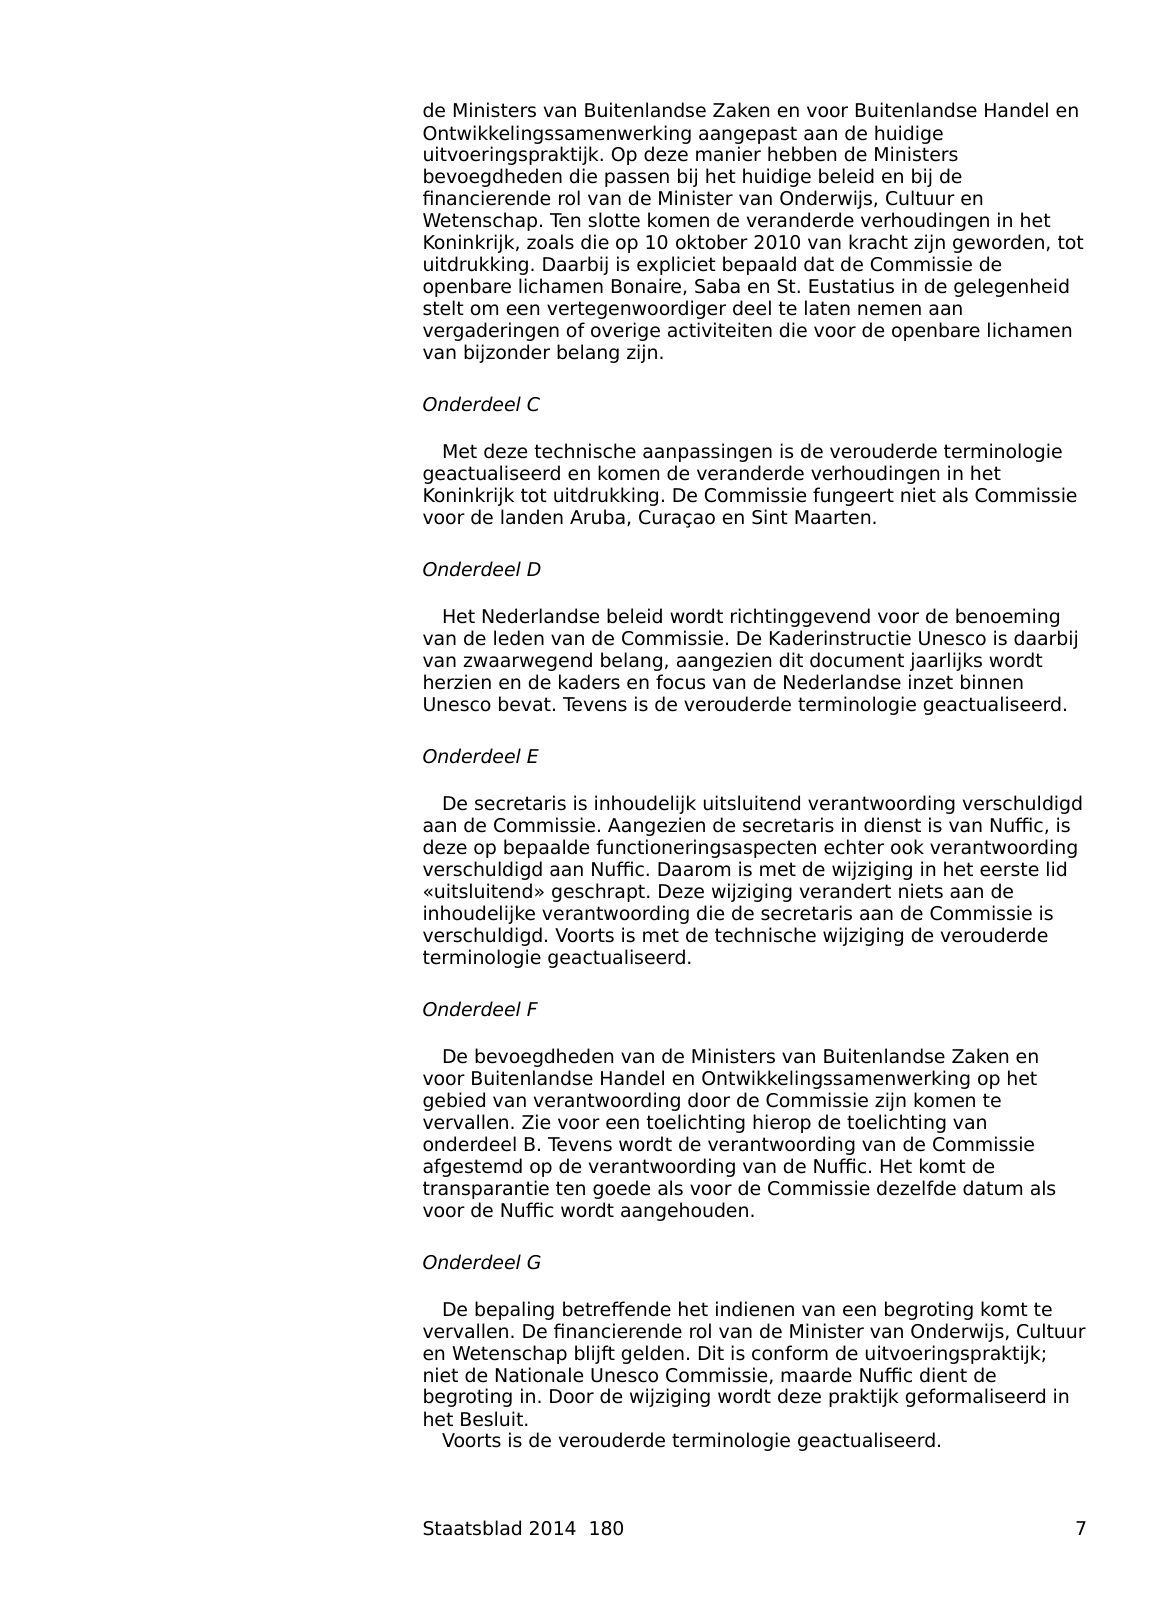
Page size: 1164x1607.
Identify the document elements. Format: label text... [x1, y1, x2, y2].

text Voorts is de verouderde terminologie geactualiseerd. [422, 1430, 1087, 1452]
subtitle Onderdeel D [422, 559, 1087, 581]
subtitle Onderdeel C [422, 394, 1087, 416]
text De bevoegdheden van de Ministers van Buitenlandse Zaken en voor Buitenlandse Handel en Ontwikkelingssamenwerking op het gebied van verantwoording door de Commissie zijn komen te vervallen. Zie voor een toelichting hierop de toelichting van onderdeel B. Tevens wordt de verantwoording van de Commissie afgestemd op de verantwoording van de Nuffic. Het komt de transparantie ten goede als voor de Commissie dezelfde datum als voor de Nuffic wordt aangehouden. [422, 1046, 1087, 1222]
text de Ministers van Buitenlandse Zaken en voor Buitenlandse Handel en Ontwikkelingssamenwerking aangepast aan de huidige uitvoeringspraktijk. Op deze manier hebben de Ministers bevoegdheden die passen bij het huidige beleid en bij de financierende rol van de Minister van Onderwijs, Cultuur en Wetenschap. Ten slotte komen de veranderde verhoudingen in het Koninkrijk, zoals die op 10 oktober 2010 van kracht zijn geworden, tot uitdrukking. Daarbij is expliciet bepaald dat de Commissie de openbare lichamen Bonaire, Saba en St. Eustatius in de gelegenheid stelt om een vertegenwoordiger deel te laten nemen aan vergaderingen of overige activiteiten die voor de openbare lichamen van bijzonder belang zijn. [422, 100, 1087, 364]
text De bepaling betreffende het indienen van een begroting komt te vervallen. De financierende rol van de Minister van Onderwijs, Cultuur en Wetenschap blijft gelden. Dit is conform de uitvoeringspraktijk; niet de Nationale Unesco Commissie, maarde Nuffic dient de begroting in. Door de wijziging wordt deze praktijk geformaliseerd in het Besluit. [422, 1298, 1087, 1430]
subtitle Onderdeel E [422, 746, 1087, 768]
text Met deze technische aanpassingen is de verouderde terminologie geactualiseerd en komen de veranderde verhoudingen in het Koninkrijk tot uitdrukking. De Commissie fungeert niet als Commissie voor de landen Aruba, Curaçao en Sint Maarten. [422, 441, 1087, 529]
subtitle Onderdeel F [422, 999, 1087, 1021]
text De secretaris is inhoudelijk uitsluitend verantwoording verschuldigd aan de Commissie. Aangezien de secretaris in dienst is van Nuffic, is deze op bepaalde functioneringsaspecten echter ook verantwoording verschuldigd aan Nuffic. Daarom is met de wijziging in het eerste lid «uitsluitend» geschrapt. Deze wijziging verandert niets aan de inhoudelijke verantwoording die de secretaris aan de Commissie is verschuldigd. Voorts is met de technische wijziging de verouderde terminologie geactualiseerd. [422, 793, 1087, 969]
text Het Nederlandse beleid wordt richtinggevend voor de benoeming van de leden van de Commissie. De Kaderinstructie Unesco is daarbij van zwaarwegend belang, aangezien dit document jaarlijks wordt herzien en de kaders en focus van de Nederlandse inzet binnen Unesco bevat. Tevens is de verouderde terminologie geactualiseerd. [422, 606, 1087, 716]
subtitle Onderdeel G [422, 1252, 1087, 1273]
